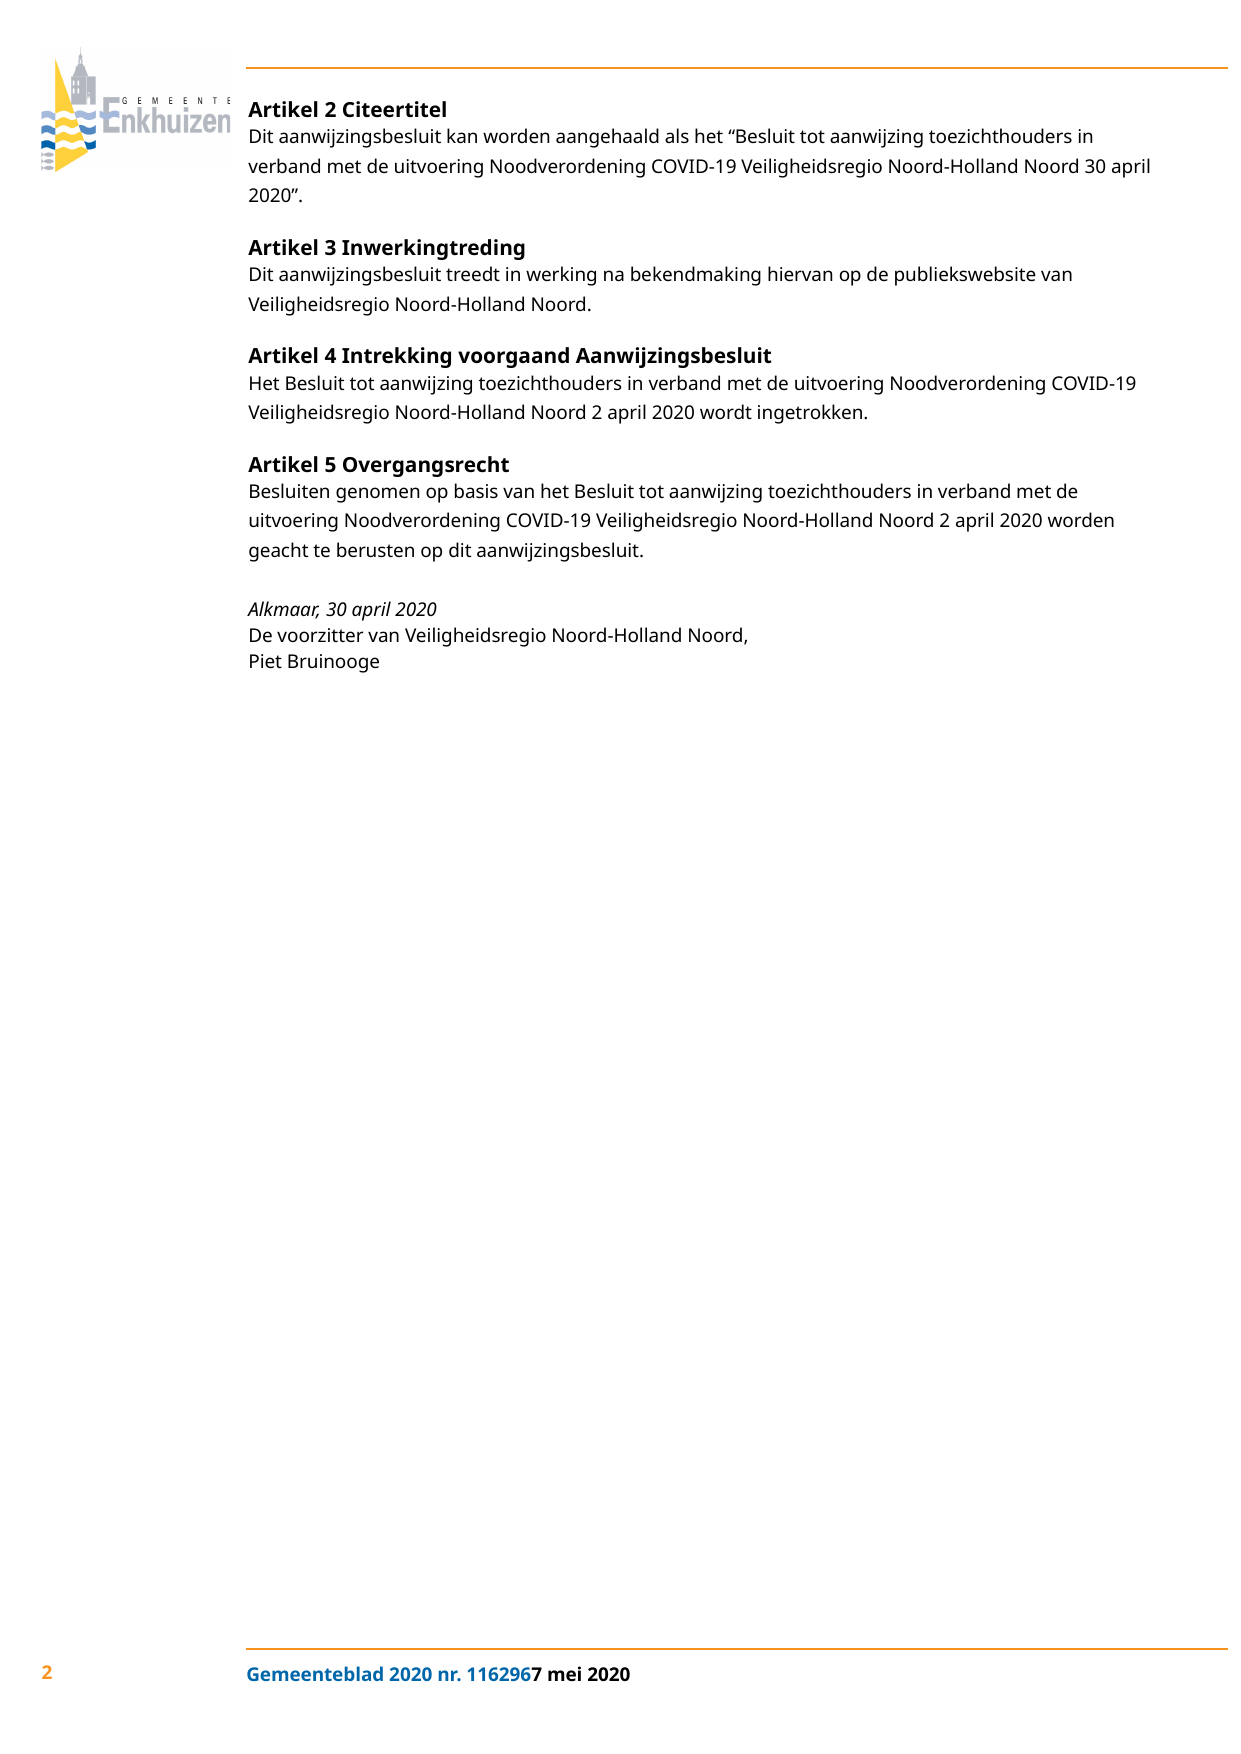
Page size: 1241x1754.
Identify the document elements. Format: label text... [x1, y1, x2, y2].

text Piet Bruinooge [248, 648, 1152, 674]
text Artikel 2 Citeertitel [248, 95, 1152, 123]
text Artikel 3 Inwerkingtreding [248, 233, 1152, 261]
text Artikel 5 Overgangsrecht [248, 450, 1152, 478]
text Dit aanwijzingsbesluit kan worden aangehaald als het “Besluit tot aanwijzing toezichthouders in verband met de uitvoering Noodverordening COVID-19 Veiligheidsregio Noord-Holland Noord 30 april 2020”. [248, 123, 1152, 208]
text Besluiten genomen op basis van het Besluit tot aanwijzing toezichthouders in verband met de uitvoering Noodverordening COVID-19 Veiligheidsregio Noord-Holland Noord 2 april 2020 worden geacht te berusten op dit aanwijzingsbesluit. [248, 478, 1152, 563]
text De voorzitter van Veiligheidsregio Noord-Holland Noord, [248, 622, 1152, 648]
text Het Besluit tot aanwijzing toezichthouders in verband met de uitvoering Noodverordening COVID-19 Veiligheidsregio Noord-Holland Noord 2 april 2020 wordt ingetrokken. [248, 370, 1152, 425]
picture [41, 47, 231, 172]
text Dit aanwijzingsbesluit treedt in werking na bekendmaking hiervan op de publiekswebsite van Veiligheidsregio Noord-Holland Noord. [248, 261, 1152, 317]
text Artikel 4 Intrekking voorgaand Aanwijzingsbesluit [248, 341, 1152, 370]
text Alkmaar, 30 april 2020 [248, 596, 1152, 622]
